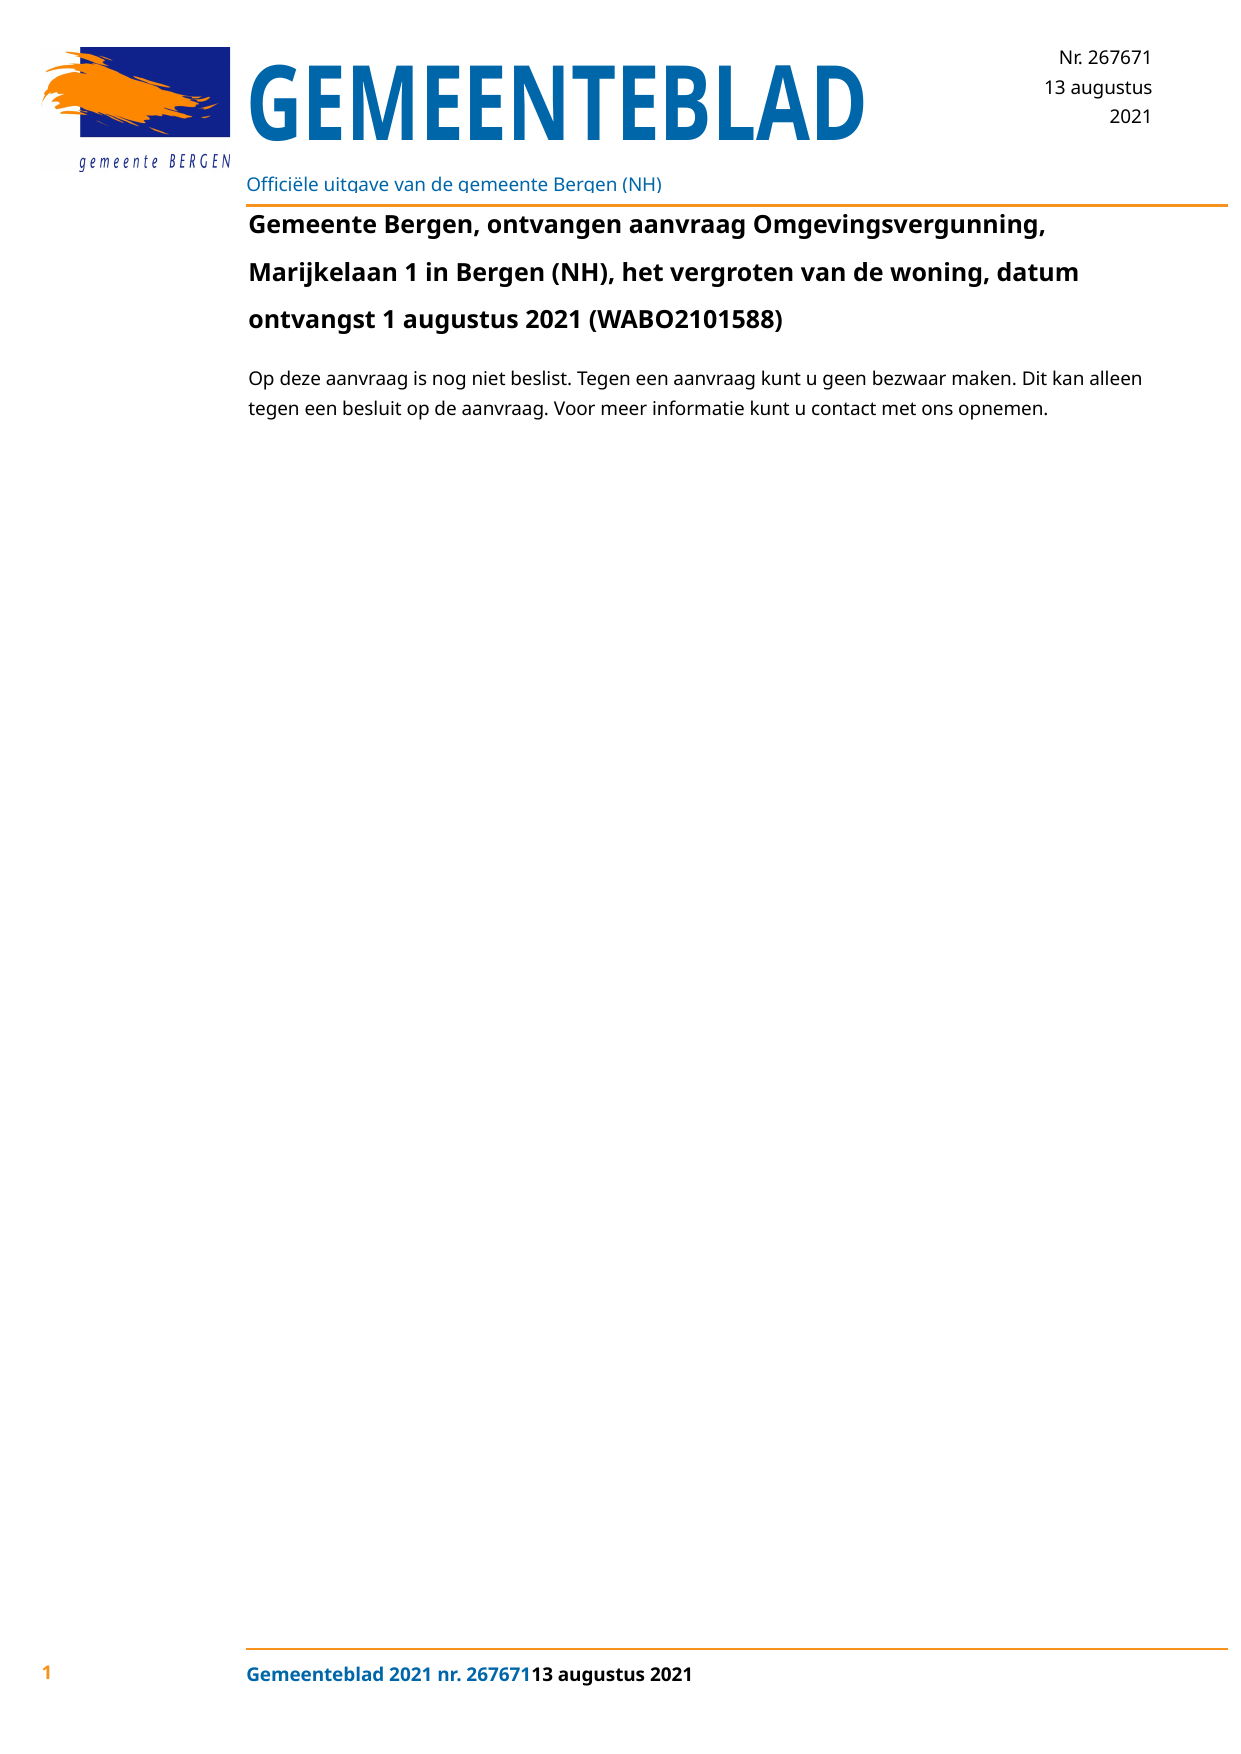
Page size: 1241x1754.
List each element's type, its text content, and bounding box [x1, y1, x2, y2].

text Op deze aanvraag is nog niet beslist. Tegen een aanvraag kunt u geen bezwaar maken. Dit kan alleen tegen een besluit op de aanvraag. Voor meer informatie kunt u contact met ons opnemen. [248, 366, 1152, 421]
picture [41, 47, 231, 172]
text Gemeente Bergen, ontvangen aanvraag Omgevingsvergunning, Marijkelaan 1 in Bergen (NH), het vergroten van de woning, datum ontvangst 1 augustus 2021 (WABO2101588) [248, 207, 1152, 336]
